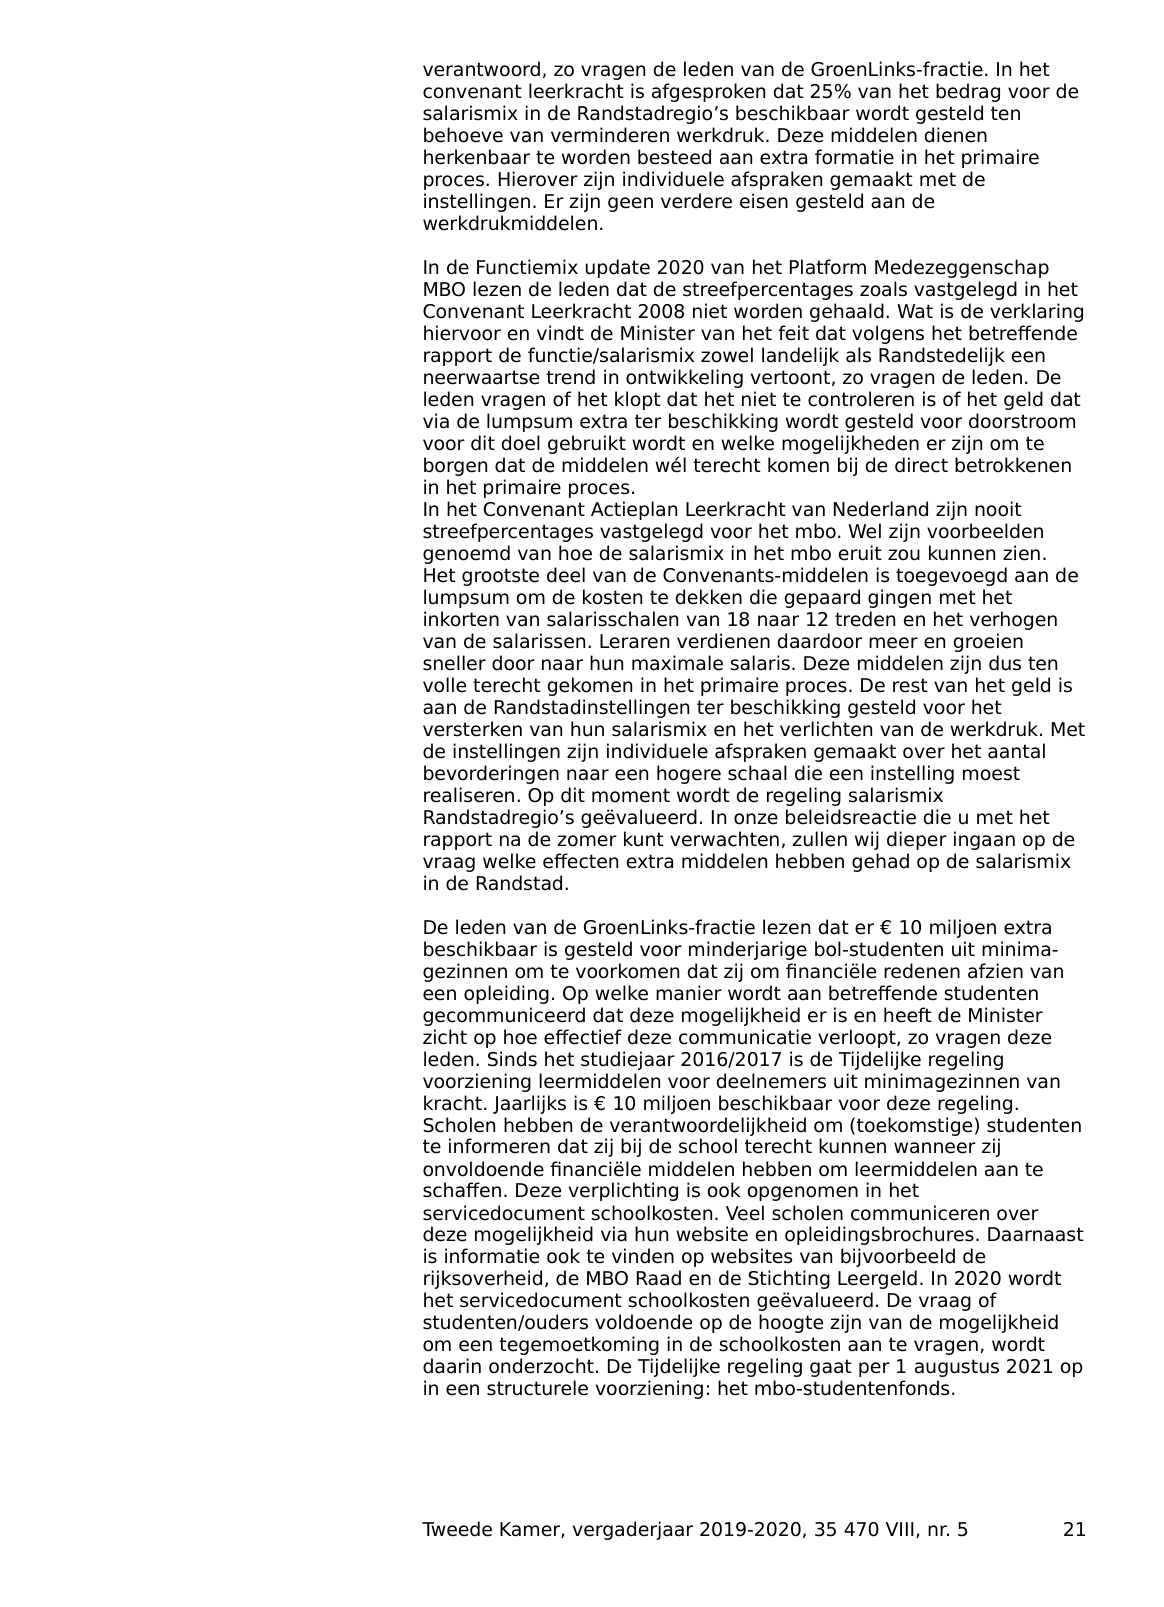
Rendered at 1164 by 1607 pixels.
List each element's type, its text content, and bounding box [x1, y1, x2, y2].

text De leden van de GroenLinks-fractie lezen dat er € 10 miljoen extra beschikbaar is gesteld voor minderjarige bol-studenten uit minima-gezinnen om te voorkomen dat zij om financiële redenen afzien van een opleiding. Op welke manier wordt aan betreffende studenten gecommuniceerd dat deze mogelijkheid er is en heeft de Minister zicht op hoe effectief deze communicatie verloopt, zo vragen deze leden. Sinds het studiejaar 2016/2017 is de Tijdelijke regeling voorziening leermiddelen voor deelnemers uit minimagezinnen van kracht. Jaarlijks is € 10 miljoen beschikbaar voor deze regeling. Scholen hebben de verantwoordelijkheid om (toekomstige) studenten te informeren dat zij bij de school terecht kunnen wanneer zij onvoldoende financiële middelen hebben om leermiddelen aan te schaffen. Deze verplichting is ook opgenomen in het servicedocument schoolkosten. Veel scholen communiceren over deze mogelijkheid via hun website en opleidingsbrochures. Daarnaast is informatie ook te vinden op websites van bijvoorbeeld de rijksoverheid, de MBO Raad en de Stichting Leergeld. In 2020 wordt het servicedocument schoolkosten geëvalueerd. De vraag of studenten/ouders voldoende op de hoogte zijn van de mogelijkheid om een tegemoetkoming in de schoolkosten aan te vragen, wordt daarin onderzocht. De Tijdelijke regeling gaat per 1 augustus 2021 op in een structurele voorziening: het mbo-studentenfonds. [422, 917, 1087, 1400]
text verantwoord, zo vragen de leden van de GroenLinks-fractie. In het convenant leerkracht is afgesproken dat 25% van het bedrag voor de salarismix in de Randstadregio’s beschikbaar wordt gesteld ten behoeve van verminderen werkdruk. Deze middelen dienen herkenbaar te worden besteed aan extra formatie in het primaire proces. Hierover zijn individuele afspraken gemaakt met de instellingen. Er zijn geen verdere eisen gesteld aan de werkdrukmiddelen. [422, 59, 1087, 235]
text In het Convenant Actieplan Leerkracht van Nederland zijn nooit streefpercentages vastgelegd voor het mbo. Wel zijn voorbeelden genoemd van hoe de salarismix in het mbo eruit zou kunnen zien. Het grootste deel van de Convenants-middelen is toegevoegd aan de lumpsum om de kosten te dekken die gepaard gingen met het inkorten van salarisschalen van 18 naar 12 treden en het verhogen van de salarissen. Leraren verdienen daardoor meer en groeien sneller door naar hun maximale salaris. Deze middelen zijn dus ten volle terecht gekomen in het primaire proces. De rest van het geld is aan de Randstadinstellingen ter beschikking gesteld voor het versterken van hun salarismix en het verlichten van de werkdruk. Met de instellingen zijn individuele afspraken gemaakt over het aantal bevorderingen naar een hogere schaal die een instelling moest realiseren. Op dit moment wordt de regeling salarismix Randstadregio’s geëvalueerd. In onze beleidsreactie die u met het rapport na de zomer kunt verwachten, zullen wij dieper ingaan op de vraag welke effecten extra middelen hebben gehad op de salarismix in de Randstad. [422, 499, 1087, 894]
text In de Functiemix update 2020 van het Platform Medezeggenschap MBO lezen de leden dat de streefpercentages zoals vastgelegd in het Convenant Leerkracht 2008 niet worden gehaald. Wat is de verklaring hiervoor en vindt de Minister van het feit dat volgens het betreffende rapport de functie/salarismix zowel landelijk als Randstedelijk een neerwaartse trend in ontwikkeling vertoont, zo vragen de leden. De leden vragen of het klopt dat het niet te controleren is of het geld dat via de lumpsum extra ter beschikking wordt gesteld voor doorstroom voor dit doel gebruikt wordt en welke mogelijkheden er zijn om te borgen dat de middelen wél terecht komen bij de direct betrokkenen in het primaire proces. [422, 257, 1087, 499]
